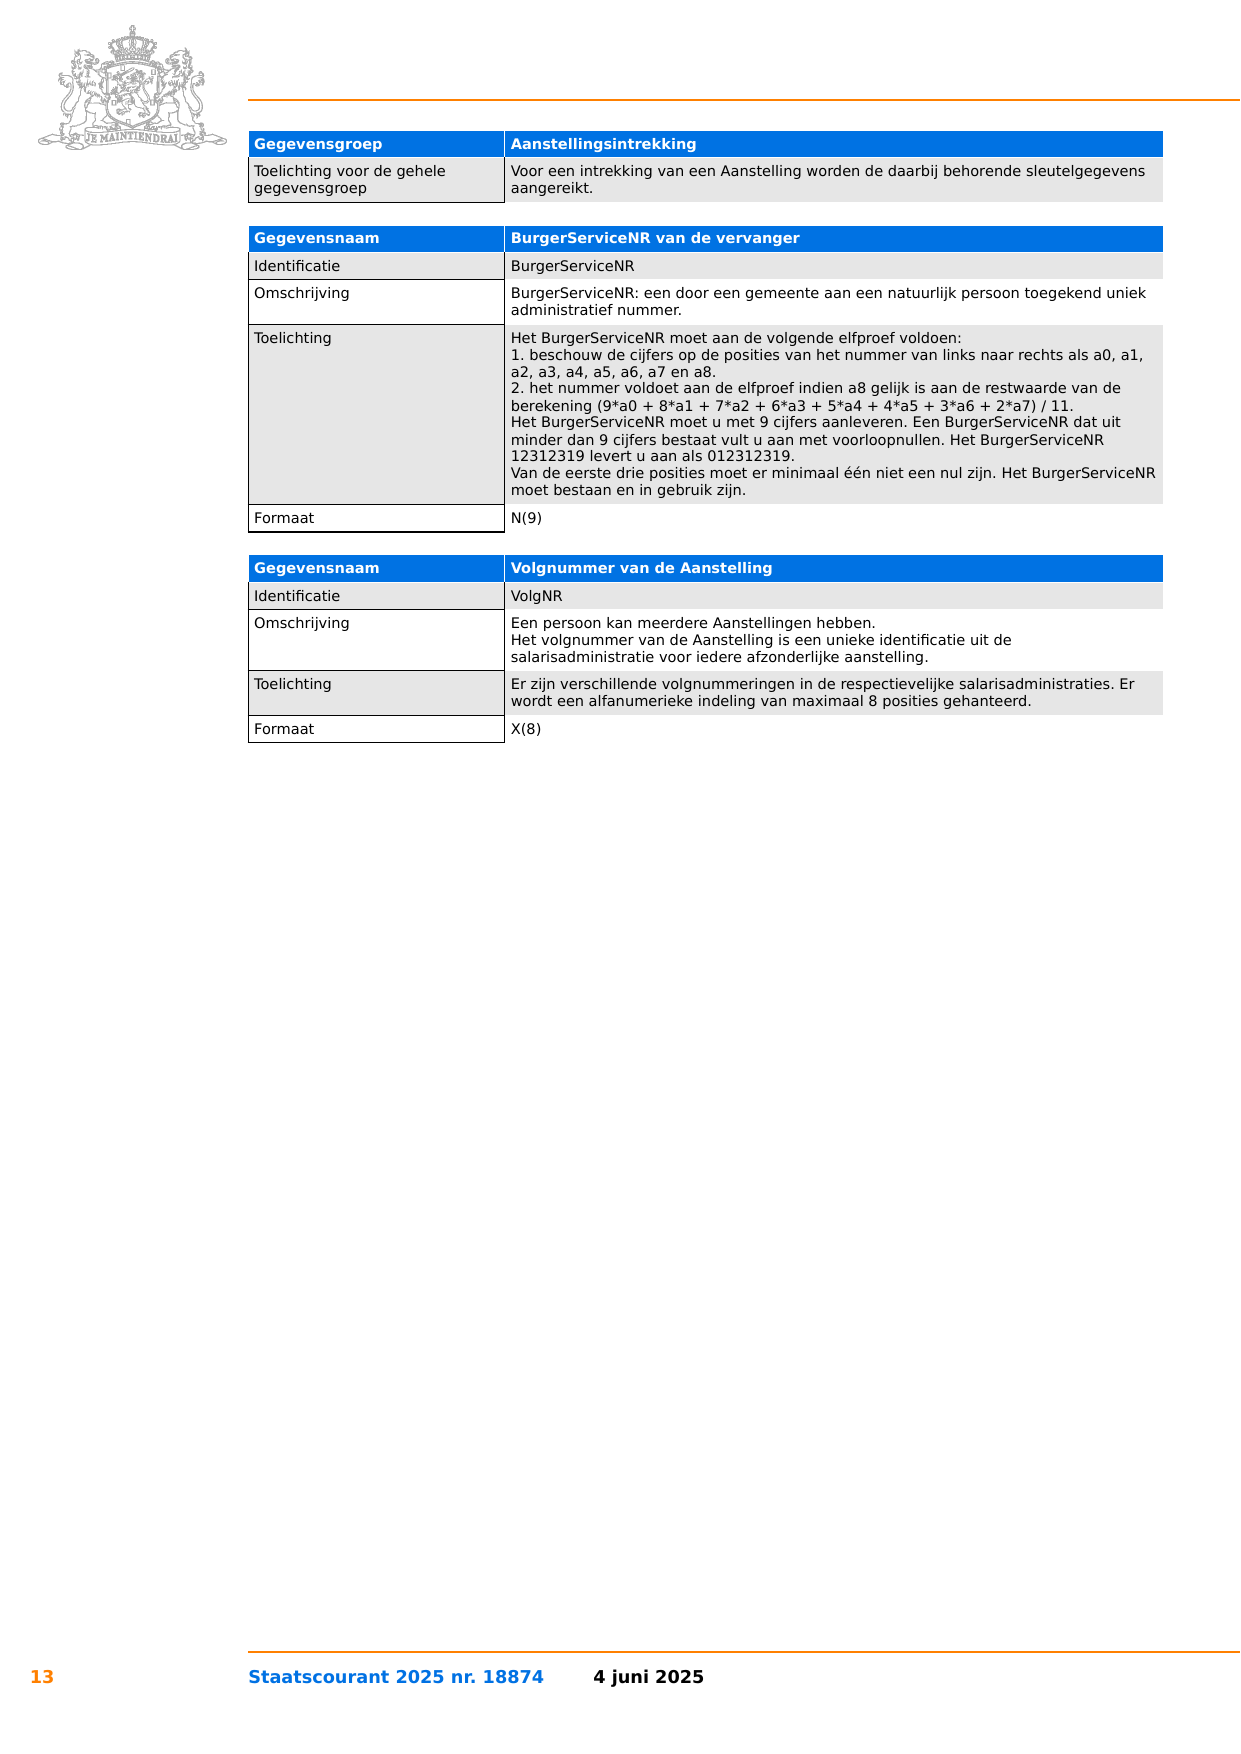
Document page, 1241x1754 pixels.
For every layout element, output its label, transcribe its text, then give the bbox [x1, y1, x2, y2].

table_header Gegevensgroep [249, 131, 504, 157]
table_cell Formaat [249, 505, 504, 531]
table_header Aanstellingsintrekking [505, 131, 1163, 157]
table_header BurgerServiceNR van de vervanger [505, 226, 1163, 252]
table_cell X(8) [505, 716, 1163, 742]
table_header Gegevensnaam [249, 226, 504, 252]
table_cell Toelichting voor de gehele gegevensgroep [249, 158, 504, 202]
picture [38, 25, 227, 150]
table_cell Omschrijving [249, 280, 504, 324]
table_cell VolgNR [505, 583, 1163, 609]
table_header Volgnummer van de Aanstelling [505, 555, 1163, 582]
table_cell BurgerServiceNR [505, 253, 1163, 279]
table_cell Identificatie [249, 583, 504, 609]
table_cell Voor een intrekking van een Aanstelling worden de daarbij behorende sleutelgegevens aangereikt. [505, 158, 1163, 202]
table_cell BurgerServiceNR: een door een gemeente aan een natuurlijk persoon toegekend uniek administratief nummer. [505, 280, 1163, 324]
table_cell N(9) [505, 505, 1163, 531]
table_header Gegevensnaam [249, 555, 504, 582]
table_cell Toelichting [249, 671, 504, 715]
table_cell Toelichting [249, 325, 504, 504]
table_cell Er zijn verschillende volgnummeringen in de respectievelijke salarisadministraties. Er wordt een alfanumerieke indeling van maximaal 8 posities gehanteerd. [505, 671, 1163, 715]
table_cell Omschrijving [249, 610, 504, 670]
table_cell Een persoon kan meerdere Aanstellingen hebben. Het volgnummer van de Aanstelling is een unieke identificatie uit de salarisadministratie voor iedere afzonderlijke aanstelling. [505, 610, 1163, 670]
table_cell Identificatie [249, 253, 504, 279]
table_cell Formaat [249, 716, 504, 742]
table_cell Het BurgerServiceNR moet aan de volgende elfproef voldoen: 1. beschouw de cijfers op de posities van het nummer van links naar rechts als a0, a1, a2, a3, a4, a5, a6, a7 en a8. 2. het nummer voldoet aan de elfproef indien a8 gelijk is aan de restwaarde van de berekening (9*a0 + 8*a1 + 7*a2 + 6*a3 + 5*a4 + 4*a5 + 3*a6 + 2*a7) / 11. Het BurgerServiceNR moet u met 9 cijfers aanleveren. Een BurgerServiceNR dat uit minder dan 9 cijfers bestaat vult u aan met voorloopnullen. Het BurgerServiceNR 12312319 levert u aan als 012312319. Van de eerste drie posities moet er minimaal één niet een nul zijn. Het BurgerServiceNR moet bestaan en in gebruik zijn. [505, 325, 1163, 504]
